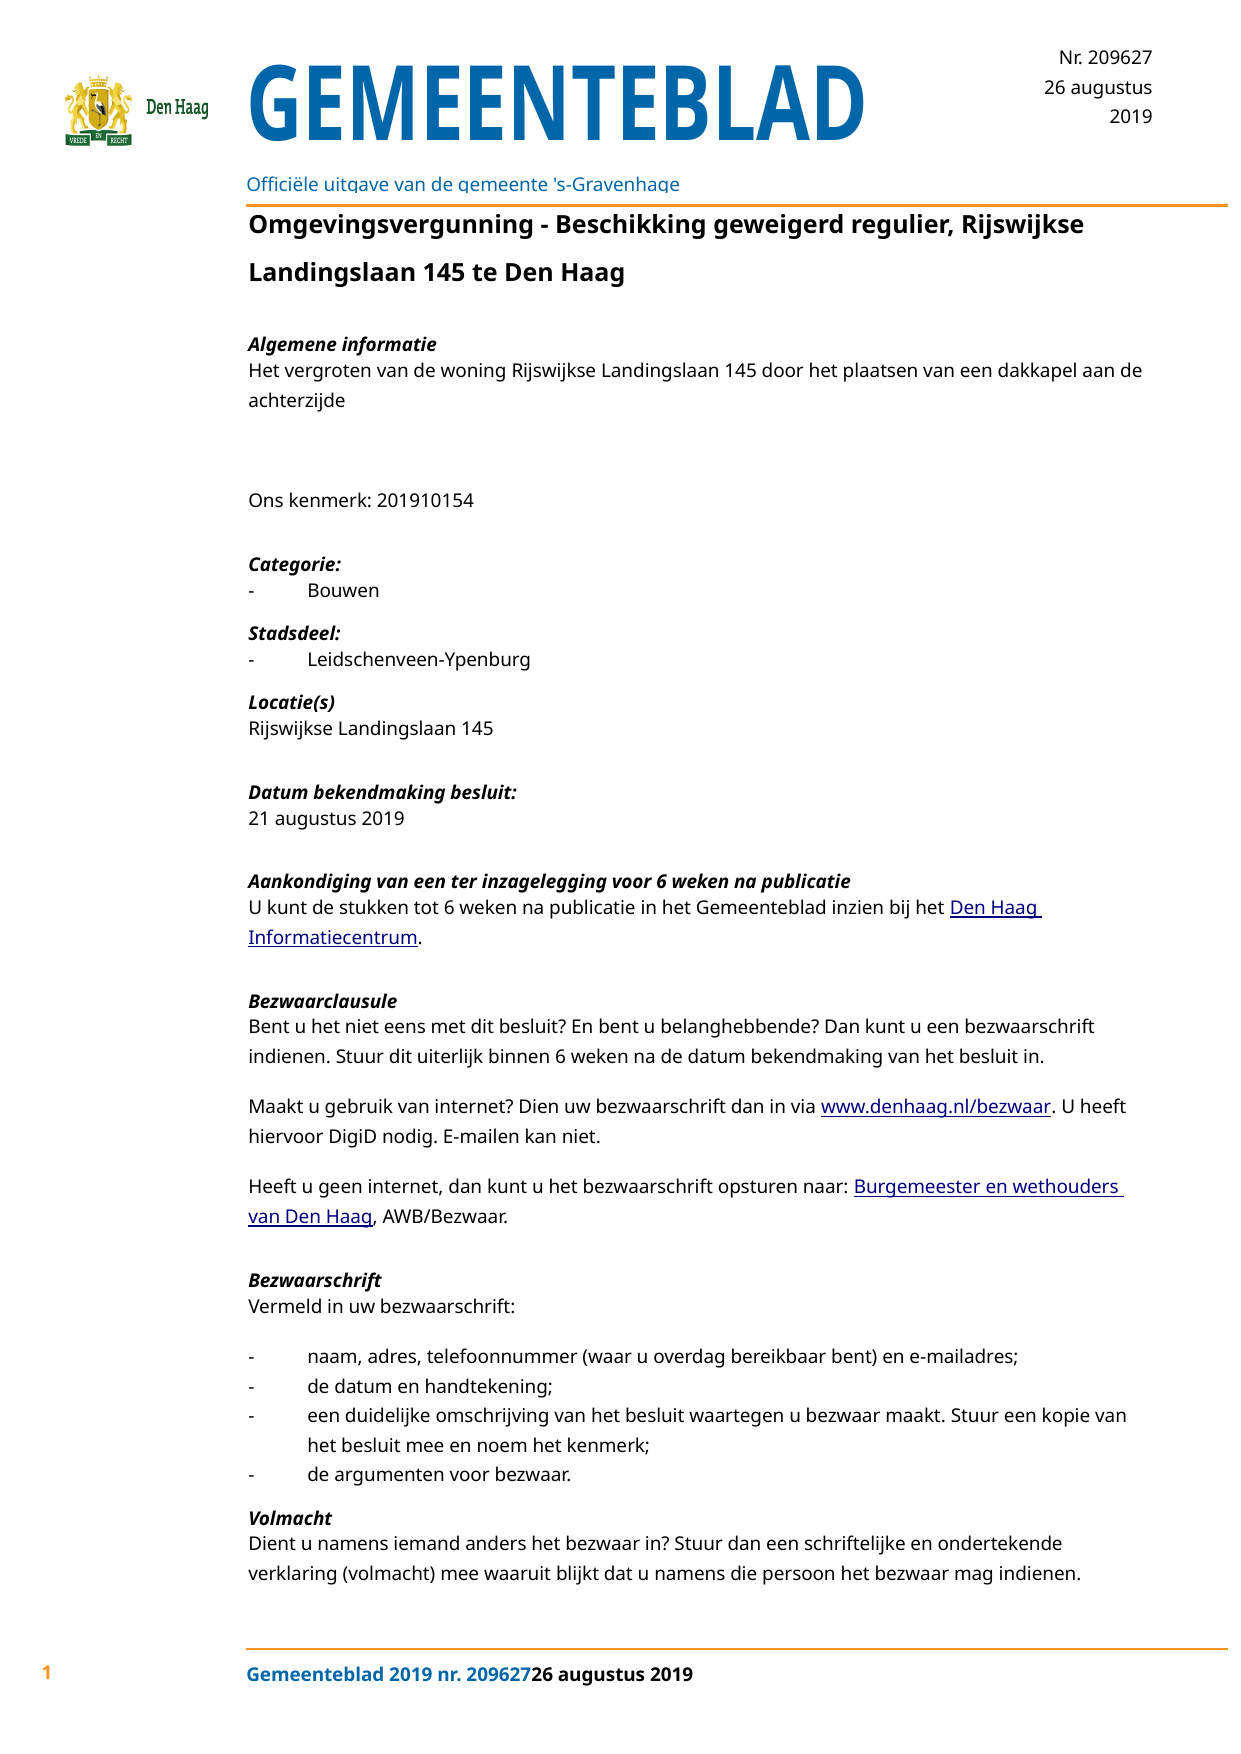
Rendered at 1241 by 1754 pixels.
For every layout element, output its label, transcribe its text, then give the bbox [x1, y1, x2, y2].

list Leidschenveen-Ypenburg [248, 646, 1152, 672]
text Vermeld in uw bezwaarschrift: [248, 1293, 1152, 1319]
text Volmacht [248, 1505, 1152, 1531]
text Algemene informatie [248, 331, 1152, 357]
text Het vergroten van de woning Rijswijkse Landingslaan 145 door het plaatsen van een dakkapel aan de achterzijde [248, 357, 1152, 412]
text Dient u namens iemand anders het bezwaar in? Stuur dan een schriftelijke en ondertekende verklaring (volmacht) mee waaruit blijkt dat u namens die persoon het bezwaar mag indienen. [248, 1531, 1152, 1586]
list de datum en handtekening; [248, 1373, 1152, 1399]
picture [41, 47, 231, 172]
text Maakt u gebruik van internet? Dien uw bezwaarschrift dan in via www.denhaag.nl/bezwaar. U heeft hiervoor DigiD nodig. E-mailen kan niet. [248, 1094, 1152, 1149]
text Bezwaarschrift [248, 1267, 1152, 1293]
list een duidelijke omschrijving van het besluit waartegen u bezwaar maakt. Stuur een kopie van het besluit mee en noem het kenmerk; [248, 1402, 1152, 1458]
text Bent u het niet eens met dit besluit? En bent u belanghebbende? Dan kunt u een bezwaarschrift indienen. Stuur dit uiterlijk binnen 6 weken na de datum bekendmaking van het besluit in. [248, 1014, 1152, 1069]
text Rijswijkse Landingslaan 145 [248, 715, 1152, 741]
list naam, adres, telefoonnummer (waar u overdag bereikbaar bent) en e-mailadres; [248, 1343, 1152, 1369]
text Locatie(s) [248, 689, 1152, 715]
text Aankondiging van een ter inzagelegging voor 6 weken na publicatie [248, 869, 1152, 894]
text Ons kenmerk: 201910154 [248, 488, 1152, 513]
list de argumenten voor bezwaar. [248, 1462, 1152, 1487]
text U kunt de stukken tot 6 weken na publicatie in het Gemeenteblad inzien bij het Den Haag Informatiecentrum. [248, 894, 1152, 950]
list Bouwen [248, 577, 1152, 603]
text Heeft u geen internet, dan kunt u het bezwaarschrift opsturen naar: Burgemeester en wethouders van Den Haag, AWB/Bezwaar. [248, 1174, 1152, 1229]
text 21 augustus 2019 [248, 805, 1152, 830]
text Stadsdeel: [248, 620, 1152, 646]
text Categorie: [248, 552, 1152, 577]
text Bezwaarclausule [248, 988, 1152, 1014]
text Omgevingsvergunning - Beschikking geweigerd regulier, Rijswijkse Landingslaan 145 te Den Haag [248, 207, 1152, 288]
text Datum bekendmaking besluit: [248, 779, 1152, 805]
